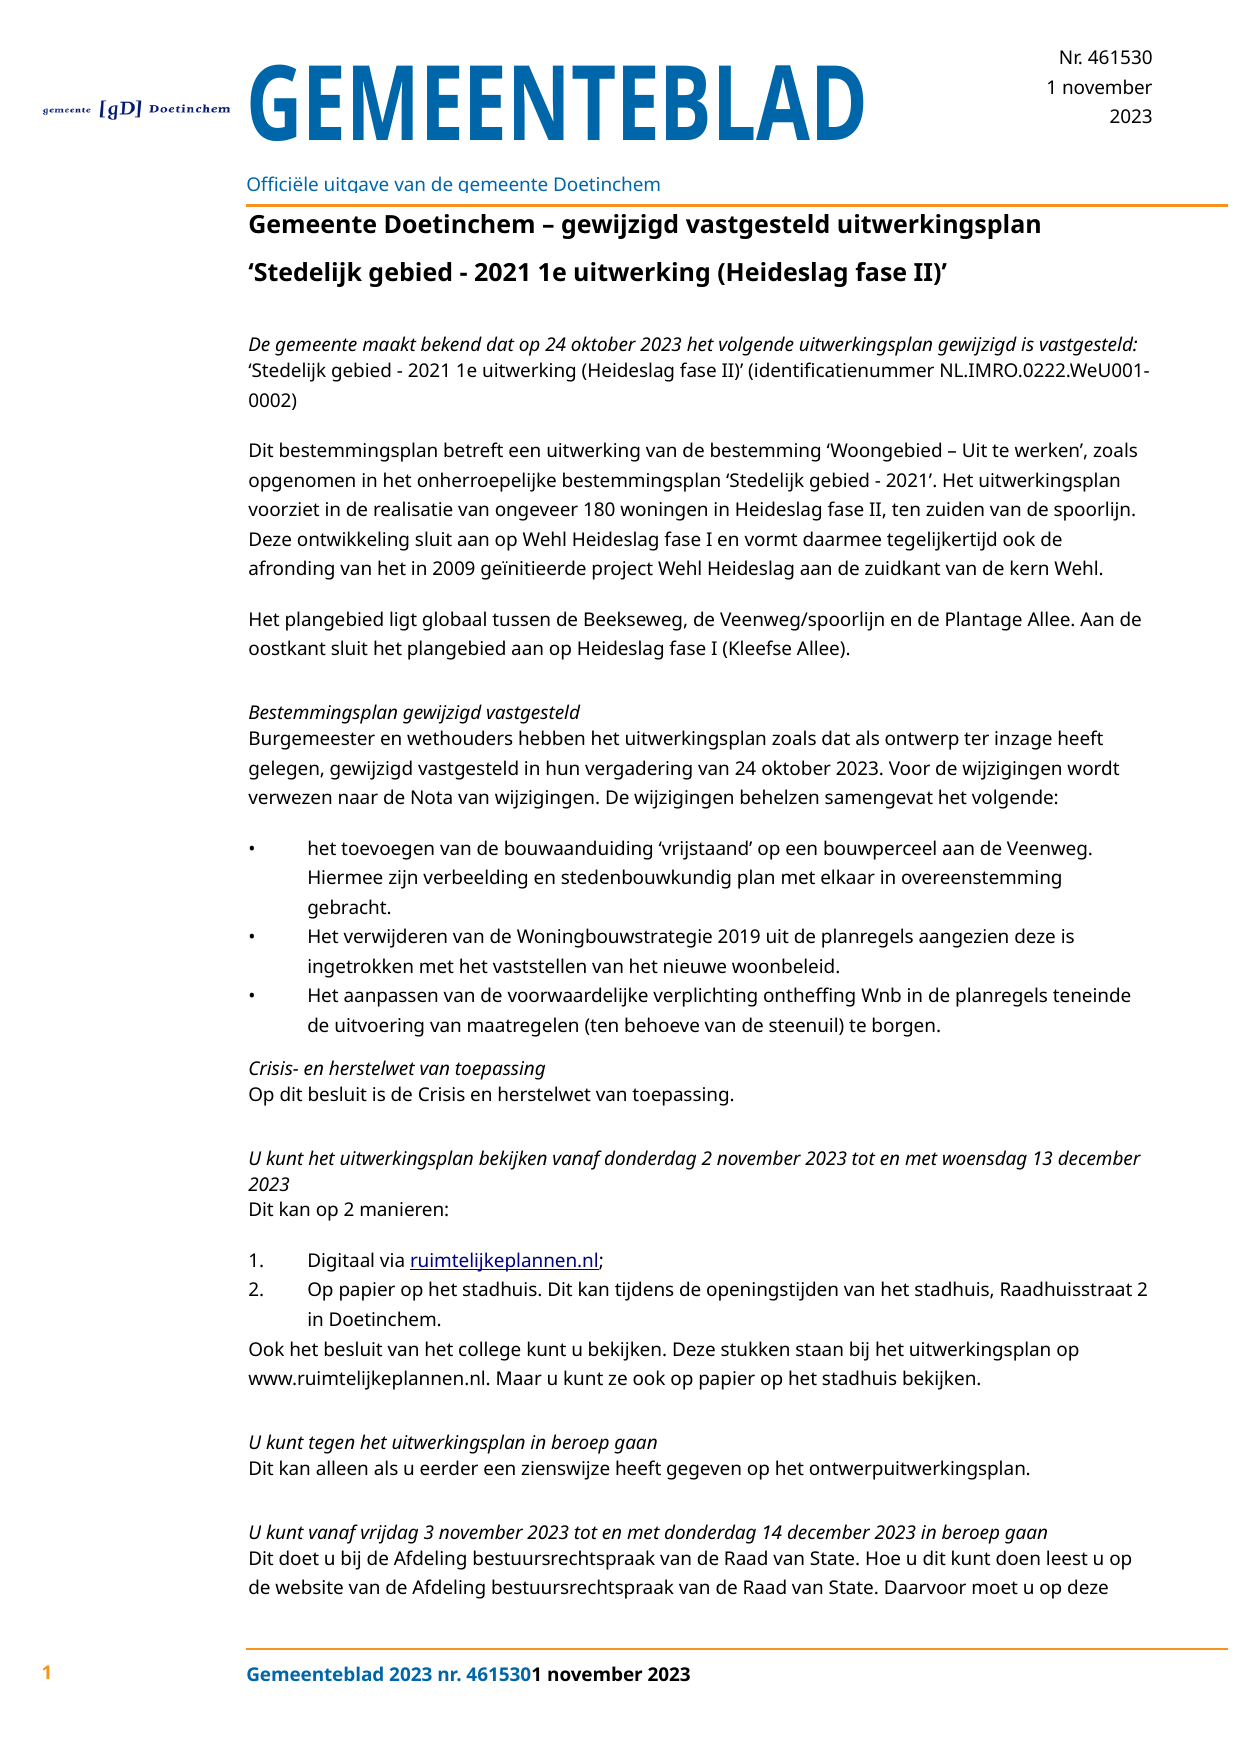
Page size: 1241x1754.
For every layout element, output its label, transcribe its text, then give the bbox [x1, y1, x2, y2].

list Het aanpassen van de voorwaardelijke verplichting ontheffing Wnb in de planregels teneinde de uitvoering van maatregelen (ten behoeve van de steenuil) te borgen. [248, 983, 1152, 1038]
text Ook het besluit van het college kunt u bekijken. Deze stukken staan bij het uitwerkingsplan op www.ruimtelijkeplannen.nl. Maar u kunt ze ook op papier op het stadhuis bekijken. [248, 1336, 1152, 1391]
list Het verwijderen van de Woningbouwstrategie 2019 uit de planregels aangezien deze is ingetrokken met het vaststellen van het nieuwe woonbeleid. [248, 923, 1152, 979]
list het toevoegen van de bouwaanduiding ‘vrijstaand’ op een bouwperceel aan de Veenweg. Hiermee zijn verbeelding en stedenbouwkundig plan met elkaar in overeenstemming gebracht. [248, 835, 1152, 920]
text U kunt het uitwerkingsplan bekijken vanaf donderdag 2 november 2023 tot en met woensdag 13 december 2023 [248, 1145, 1152, 1197]
list Digitaal via ruimtelijkeplannen.nl; [248, 1247, 1152, 1273]
text Gemeente Doetinchem – gewijzigd vastgesteld uitwerkingsplan ‘Stedelijk gebied - 2021 1e uitwerking (Heideslag fase II)’ [248, 207, 1152, 288]
text Dit bestemmingsplan betreft een uitwerking van de bestemming ‘Woongebied – Uit te werken’, zoals opgenomen in het onherroepelijke bestemmingsplan ‘Stedelijk gebied - 2021’. Het uitwerkingsplan voorziet in de realisatie van ongeveer 180 woningen in Heideslag fase II, ten zuiden van de spoorlijn. Deze ontwikkeling sluit aan op Wehl Heideslag fase I en vormt daarmee tegelijkertijd ook de afronding van het in 2009 geïnitieerde project Wehl Heideslag aan de zuidkant van de kern Wehl. [248, 437, 1152, 581]
picture [41, 47, 231, 172]
text Het plangebied ligt globaal tussen de Beekseweg, de Veenweg/spoorlijn en de Plantage Allee. Aan de oostkant sluit het plangebied aan op Heideslag fase I (Kleefse Allee). [248, 606, 1152, 661]
list Op papier op het stadhuis. Dit kan tijdens de openingstijden van het stadhuis, Raadhuisstraat 2 in Doetinchem. [248, 1277, 1152, 1332]
text Burgemeester en wethouders hebben het uitwerkingsplan zoals dat als ontwerp ter inzage heeft gelegen, gewijzigd vastgesteld in hun vergadering van 24 oktober 2023. Voor de wijzigingen wordt verwezen naar de Nota van wijzigingen. De wijzigingen behelzen samengevat het volgende: [248, 725, 1152, 810]
text U kunt vanaf vrijdag 3 november 2023 tot en met donderdag 14 december 2023 in beroep gaan [248, 1519, 1152, 1545]
text Dit kan alleen als u eerder een zienswijze heeft gegeven op het ontwerpuitwerkingsplan. [248, 1455, 1152, 1481]
text Op dit besluit is de Crisis en herstelwet van toepassing. [248, 1081, 1152, 1107]
text Crisis- en herstelwet van toepassing [248, 1055, 1152, 1081]
text Dit doet u bij de Afdeling bestuursrechtspraak van de Raad van State. Hoe u dit kunt doen leest u op de website van de Afdeling bestuursrechtspraak van de Raad van State. Daarvoor moet u op deze [248, 1545, 1152, 1600]
text U kunt tegen het uitwerkingsplan in beroep gaan [248, 1429, 1152, 1455]
text De gemeente maakt bekend dat op 24 oktober 2023 het volgende uitwerkingsplan gewijzigd is vastgesteld: [248, 331, 1152, 357]
text ‘Stedelijk gebied - 2021 1e uitwerking (Heideslag fase II)’ (identificatienummer NL.IMRO.0222.WeU001-0002) [248, 357, 1152, 412]
text Bestemmingsplan gewijzigd vastgesteld [248, 699, 1152, 725]
text Dit kan op 2 manieren: [248, 1197, 1152, 1222]
